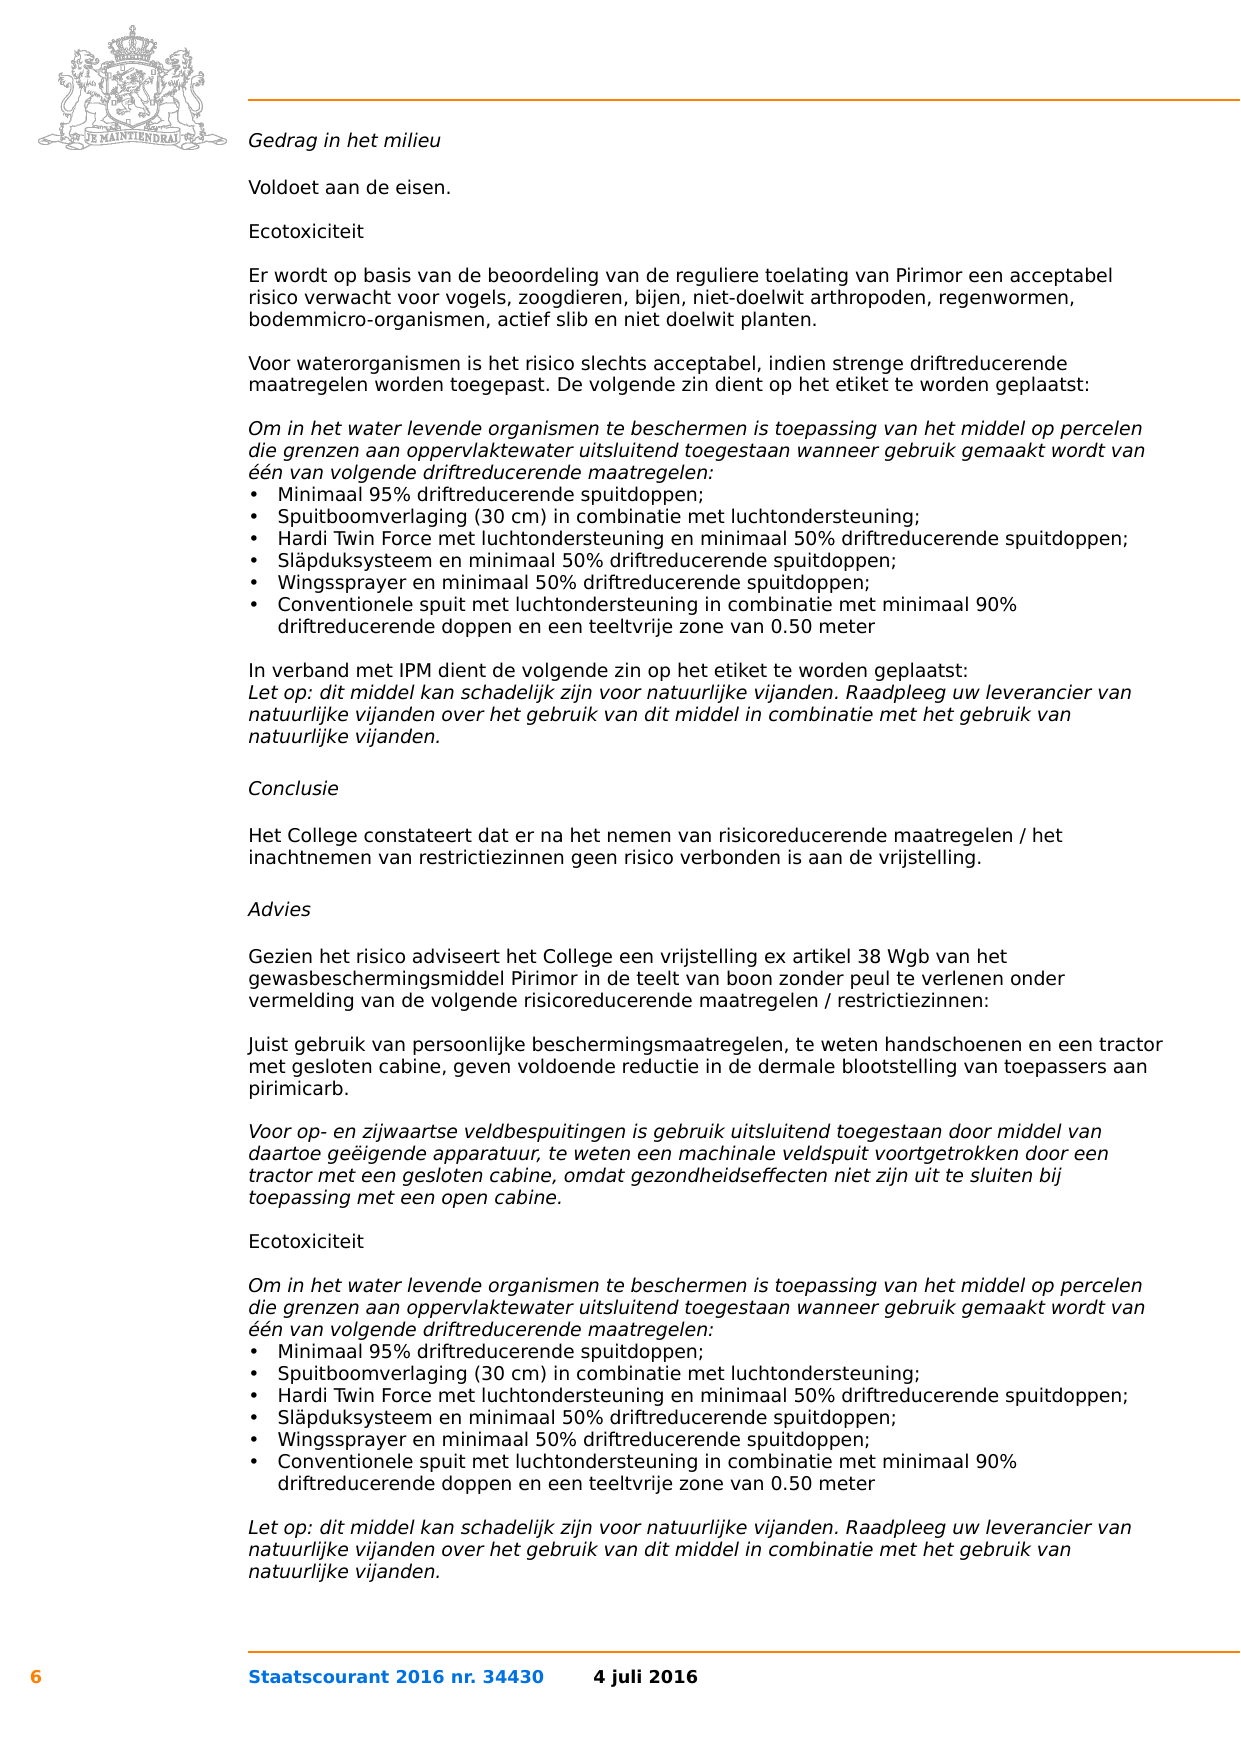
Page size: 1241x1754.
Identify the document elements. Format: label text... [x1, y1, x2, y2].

text • Wingssprayer en minimaal 50% driftreducerende spuitdoppen; [248, 1429, 1163, 1451]
text • Conventionele spuit met luchtondersteuning in combinatie met minimaal 90% driftreducerende doppen en een teeltvrije zone van 0.50 meter [248, 1451, 1163, 1495]
text Er wordt op basis van de beoordeling van de reguliere toelating van Pirimor een acceptabel risico verwacht voor vogels, zoogdieren, bijen, niet-doelwit arthropoden, regenwormen, bodemmicro-organismen, actief slib en niet doelwit planten. [248, 264, 1163, 331]
text Voor waterorganismen is het risico slechts acceptabel, indien strenge driftreducerende maatregelen worden toegepast. De volgende zin dient op het etiket te worden geplaatst: [248, 352, 1163, 396]
text Het College constateert dat er na het nemen van risicoreducerende maatregelen / het inachtnemen van restrictiezinnen geen risico verbonden is aan de vrijstelling. [248, 825, 1163, 869]
text • Spuitboomverlaging (30 cm) in combinatie met luchtondersteuning; [248, 1363, 1163, 1385]
subtitle Ecotoxiciteit [248, 221, 1163, 243]
subtitle Gedrag in het milieu [248, 130, 1163, 152]
text Let op: dit middel kan schadelijk zijn voor natuurlijke vijanden. Raadpleeg uw leverancier van natuurlijke vijanden over het gebruik van dit middel in combinatie met het gebruik van natuurlijke vijanden. [248, 1517, 1163, 1583]
text • Hardi Twin Force met luchtondersteuning en minimaal 50% driftreducerende spuitdoppen; [248, 528, 1163, 550]
text In verband met IPM dient de volgende zin op het etiket te worden geplaatst: [248, 660, 1163, 682]
picture [38, 25, 227, 150]
text Gezien het risico adviseert het College een vrijstelling ex artikel 38 Wgb van het gewasbeschermingsmiddel Pirimor in de teelt van boon zonder peul te verlenen onder vermelding van de volgende risicoreducerende maatregelen / restrictiezinnen: [248, 946, 1163, 1012]
text • Släpduksysteem en minimaal 50% driftreducerende spuitdoppen; [248, 1407, 1163, 1429]
text • Hardi Twin Force met luchtondersteuning en minimaal 50% driftreducerende spuitdoppen; [248, 1385, 1163, 1407]
text • Wingssprayer en minimaal 50% driftreducerende spuitdoppen; [248, 572, 1163, 594]
text • Spuitboomverlaging (30 cm) in combinatie met luchtondersteuning; [248, 506, 1163, 528]
subtitle Ecotoxiciteit [248, 1231, 1163, 1253]
subtitle Conclusie [248, 778, 1163, 800]
text • Minimaal 95% driftreducerende spuitdoppen; [248, 1341, 1163, 1363]
text • Släpduksysteem en minimaal 50% driftreducerende spuitdoppen; [248, 550, 1163, 572]
text Juist gebruik van persoonlijke beschermingsmaatregelen, te weten handschoenen en een tractor met gesloten cabine, geven voldoende reductie in de dermale blootstelling van toepassers aan pirimicarb. [248, 1033, 1163, 1099]
text Om in het water levende organismen te beschermen is toepassing van het middel op percelen die grenzen aan oppervlaktewater uitsluitend toegestaan wanneer gebruik gemaakt wordt van één van volgende driftreducerende maatregelen: [248, 1275, 1163, 1341]
text Voldoet aan de eisen. [248, 177, 1163, 199]
text Let op: dit middel kan schadelijk zijn voor natuurlijke vijanden. Raadpleeg uw leverancier van natuurlijke vijanden over het gebruik van dit middel in combinatie met het gebruik van natuurlijke vijanden. [248, 682, 1163, 748]
text • Conventionele spuit met luchtondersteuning in combinatie met minimaal 90% driftreducerende doppen en een teeltvrije zone van 0.50 meter [248, 594, 1163, 638]
text Voor op- en zijwaartse veldbespuitingen is gebruik uitsluitend toegestaan door middel van daartoe geëigende apparatuur, te weten een machinale veldspuit voortgetrokken door een tractor met een gesloten cabine, omdat gezondheidseffecten niet zijn uit te sluiten bij toepassing met een open cabine. [248, 1121, 1163, 1209]
subtitle Advies [248, 899, 1163, 921]
text Om in het water levende organismen te beschermen is toepassing van het middel op percelen die grenzen aan oppervlaktewater uitsluitend toegestaan wanneer gebruik gemaakt wordt van één van volgende driftreducerende maatregelen: [248, 418, 1163, 484]
text • Minimaal 95% driftreducerende spuitdoppen; [248, 484, 1163, 506]
